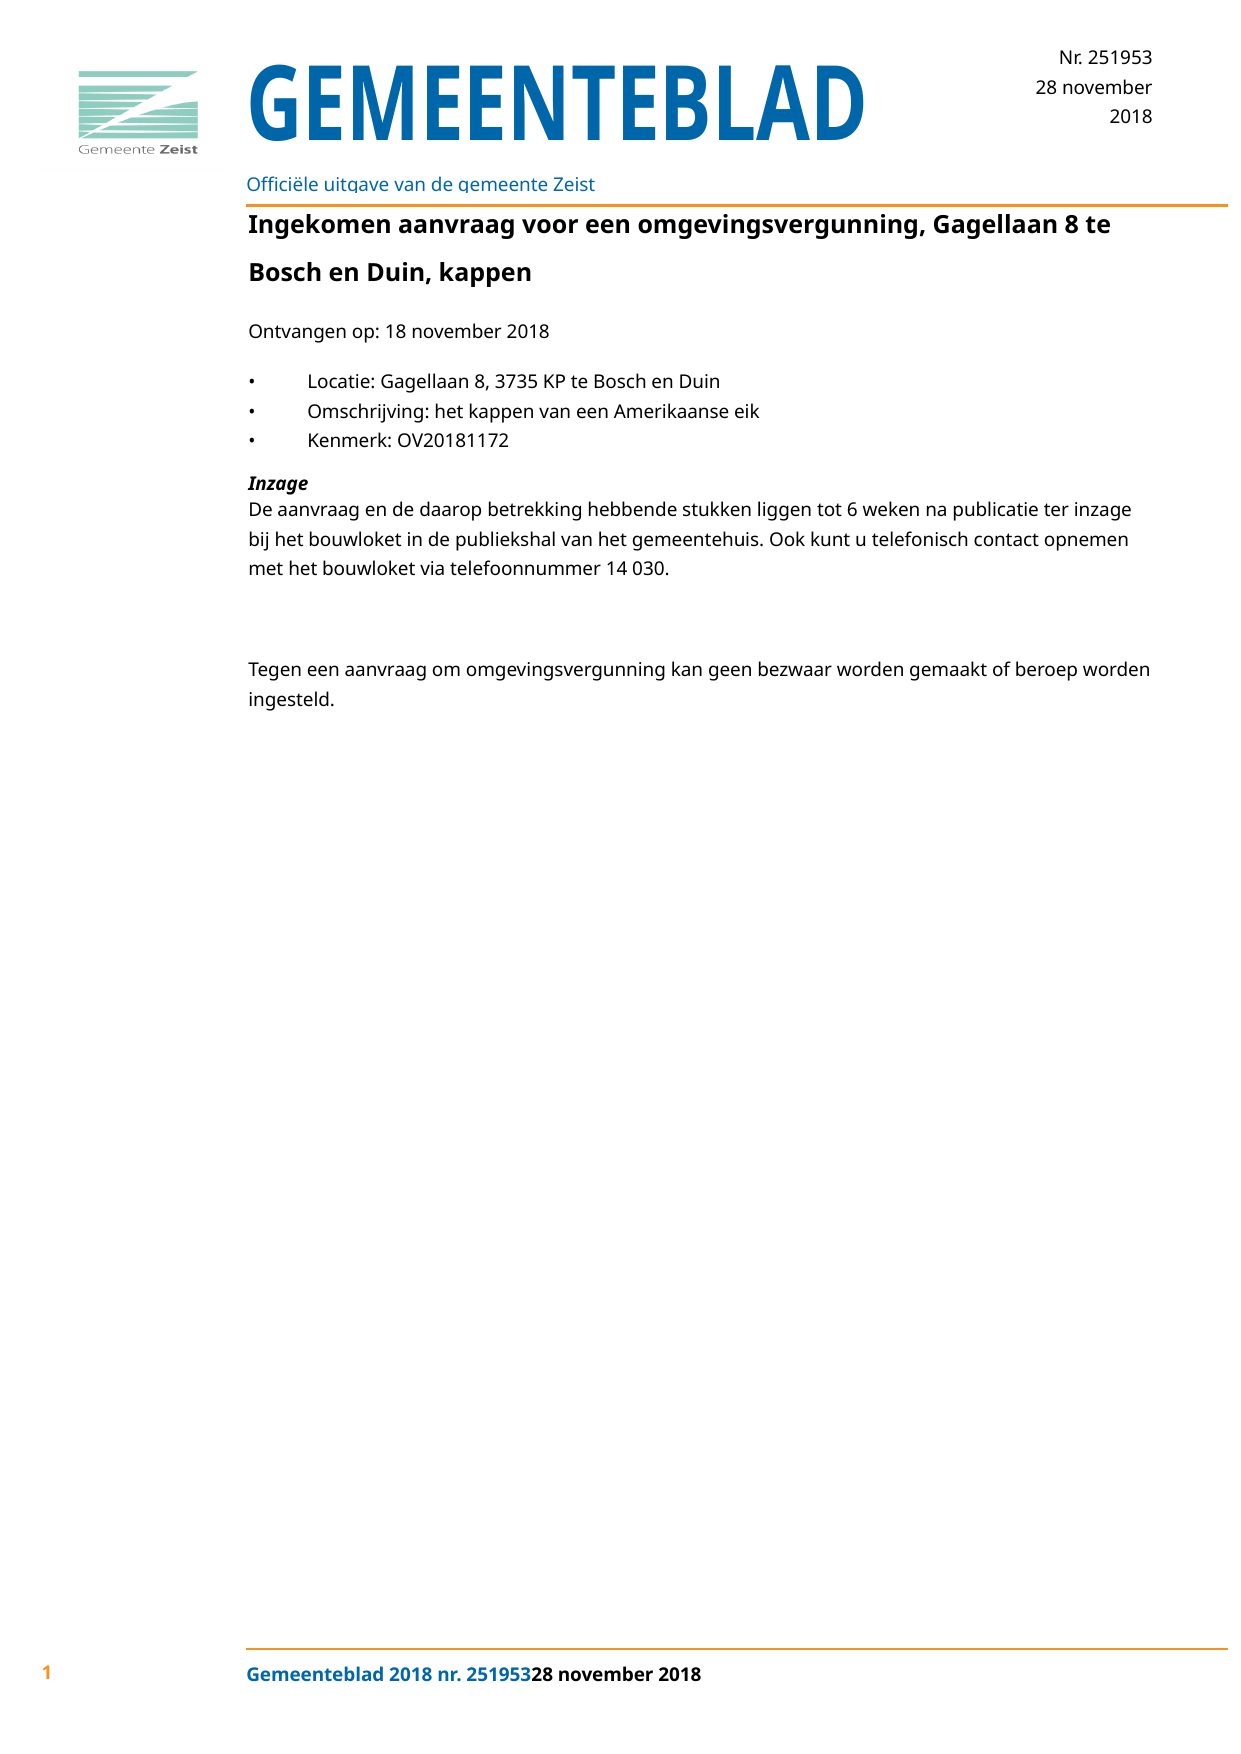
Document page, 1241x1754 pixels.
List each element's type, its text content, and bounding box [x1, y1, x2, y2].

text Ontvangen op: 18 november 2018 [248, 318, 1152, 344]
text Tegen een aanvraag om omgevingsvergunning kan geen bezwaar worden gemaakt of beroep worden ingesteld. [248, 656, 1152, 712]
picture [41, 47, 231, 172]
list Omschrijving: het kappen van een Amerikaanse eik [248, 398, 1152, 424]
list Locatie: Gagellaan 8, 3735 KP te Bosch en Duin [248, 368, 1152, 394]
text Ingekomen aanvraag voor een omgevingsvergunning, Gagellaan 8 te Bosch en Duin, kappen [248, 207, 1152, 288]
text De aanvraag en de daarop betrekking hebbende stukken liggen tot 6 weken na publicatie ter inzage bij het bouwloket in de publiekshal van het gemeentehuis. Ook kunt u telefonisch contact opnemen met het bouwloket via telefoonnummer 14 030. [248, 496, 1152, 581]
list Kenmerk: OV20181172 [248, 427, 1152, 453]
text Inzage [248, 471, 1152, 496]
